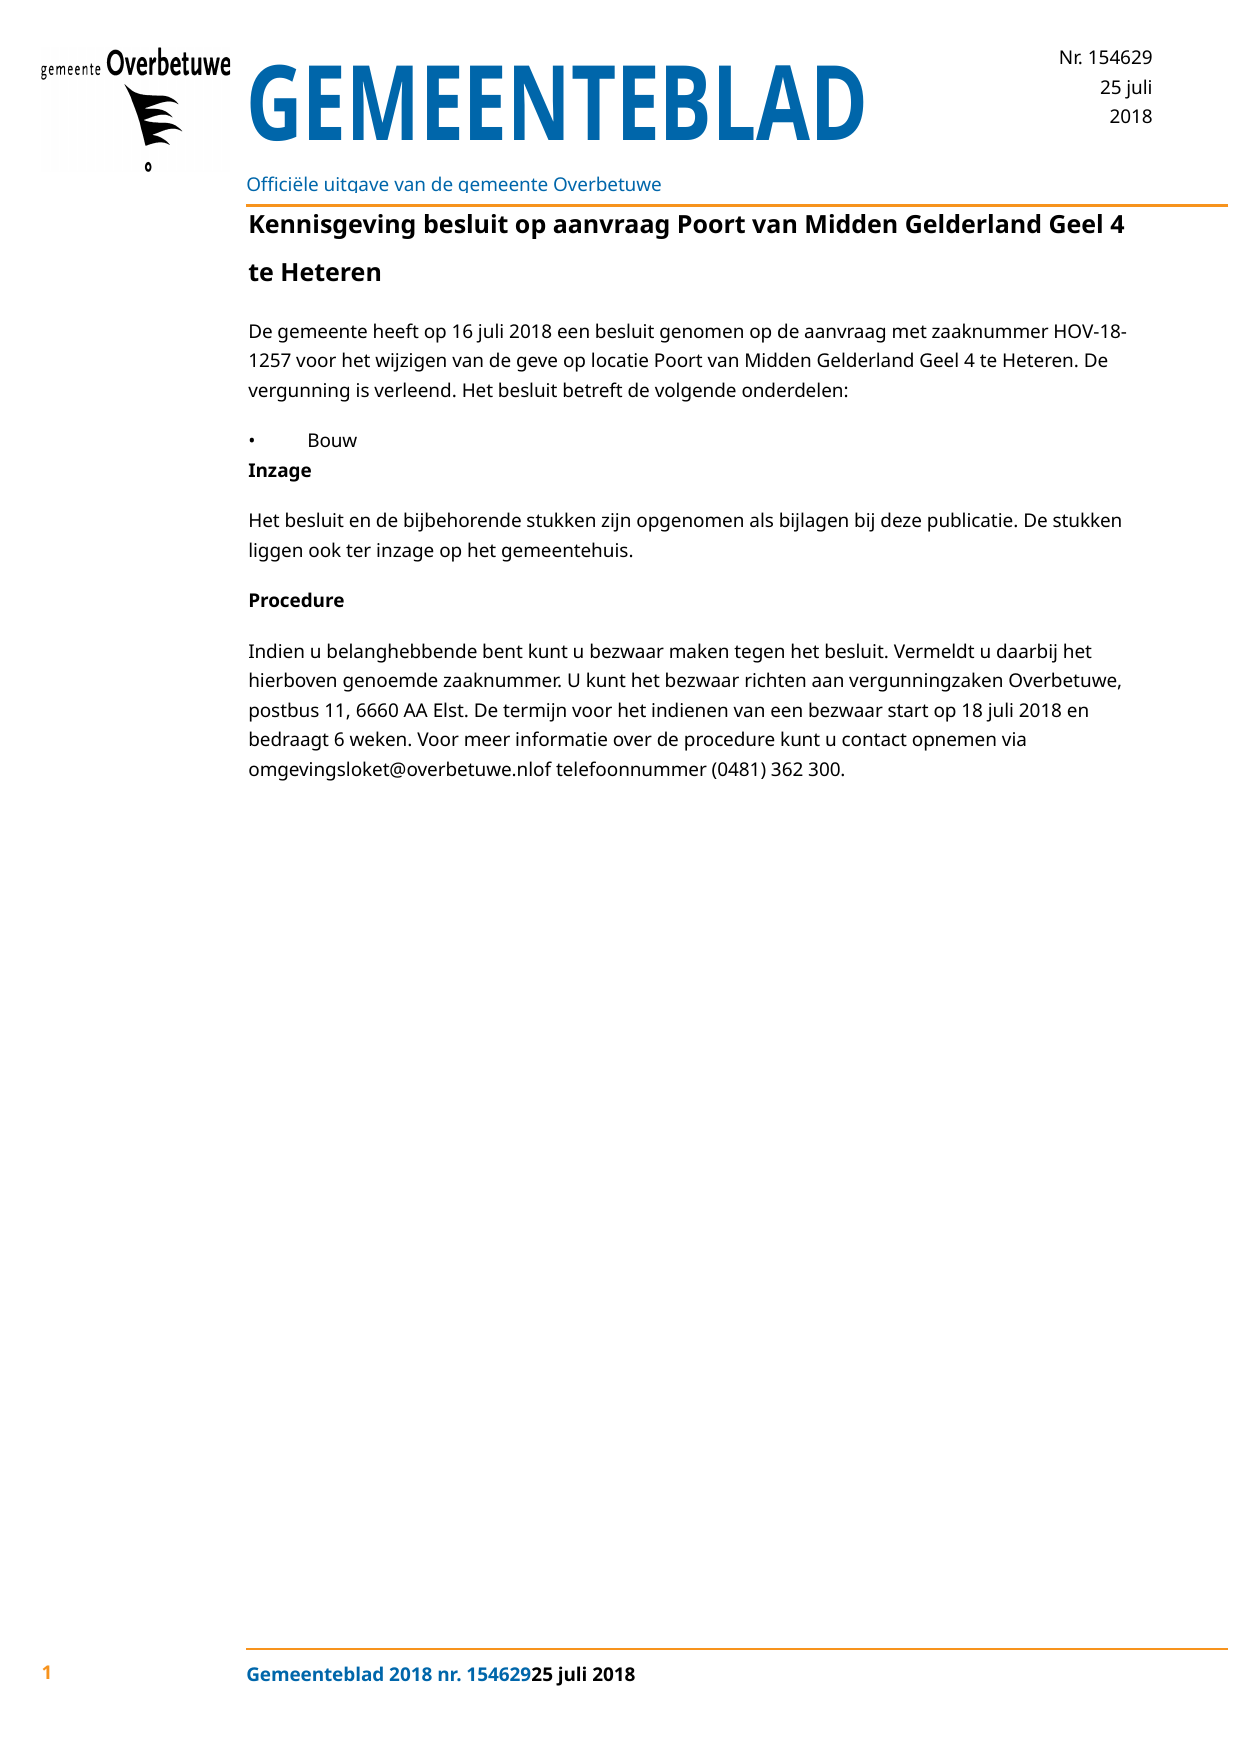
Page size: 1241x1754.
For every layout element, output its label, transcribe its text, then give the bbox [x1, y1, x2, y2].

text Inzage [248, 457, 1152, 483]
text Kennisgeving besluit op aanvraag Poort van Midden Gelderland Geel 4 te Heteren [248, 207, 1152, 288]
text Indien u belanghebbende bent kunt u bezwaar maken tegen het besluit. Vermeldt u daarbij het hierboven genoemde zaaknummer. U kunt het bezwaar richten aan vergunningzaken Overbetuwe, postbus 11, 6660 AA Elst. De termijn voor het indienen van een bezwaar start op 18 juli 2018 en bedraagt 6 weken. Voor meer informatie over de procedure kunt u contact opnemen via omgevingsloket@overbetuwe.nlof telefoonnummer (0481) 362 300. [248, 638, 1152, 782]
picture [41, 47, 231, 172]
text De gemeente heeft op 16 juli 2018 een besluit genomen op de aanvraag met zaaknummer HOV-18-1257 voor het wijzigen van de geve op locatie Poort van Midden Gelderland Geel 4 te Heteren. De vergunning is verleend. Het besluit betreft de volgende onderdelen: [248, 318, 1152, 403]
list Bouw [248, 427, 1152, 453]
text Het besluit en de bijbehorende stukken zijn opgenomen als bijlagen bij deze publicatie. De stukken liggen ook ter inzage op het gemeentehuis. [248, 507, 1152, 563]
text Procedure [248, 587, 1152, 613]
